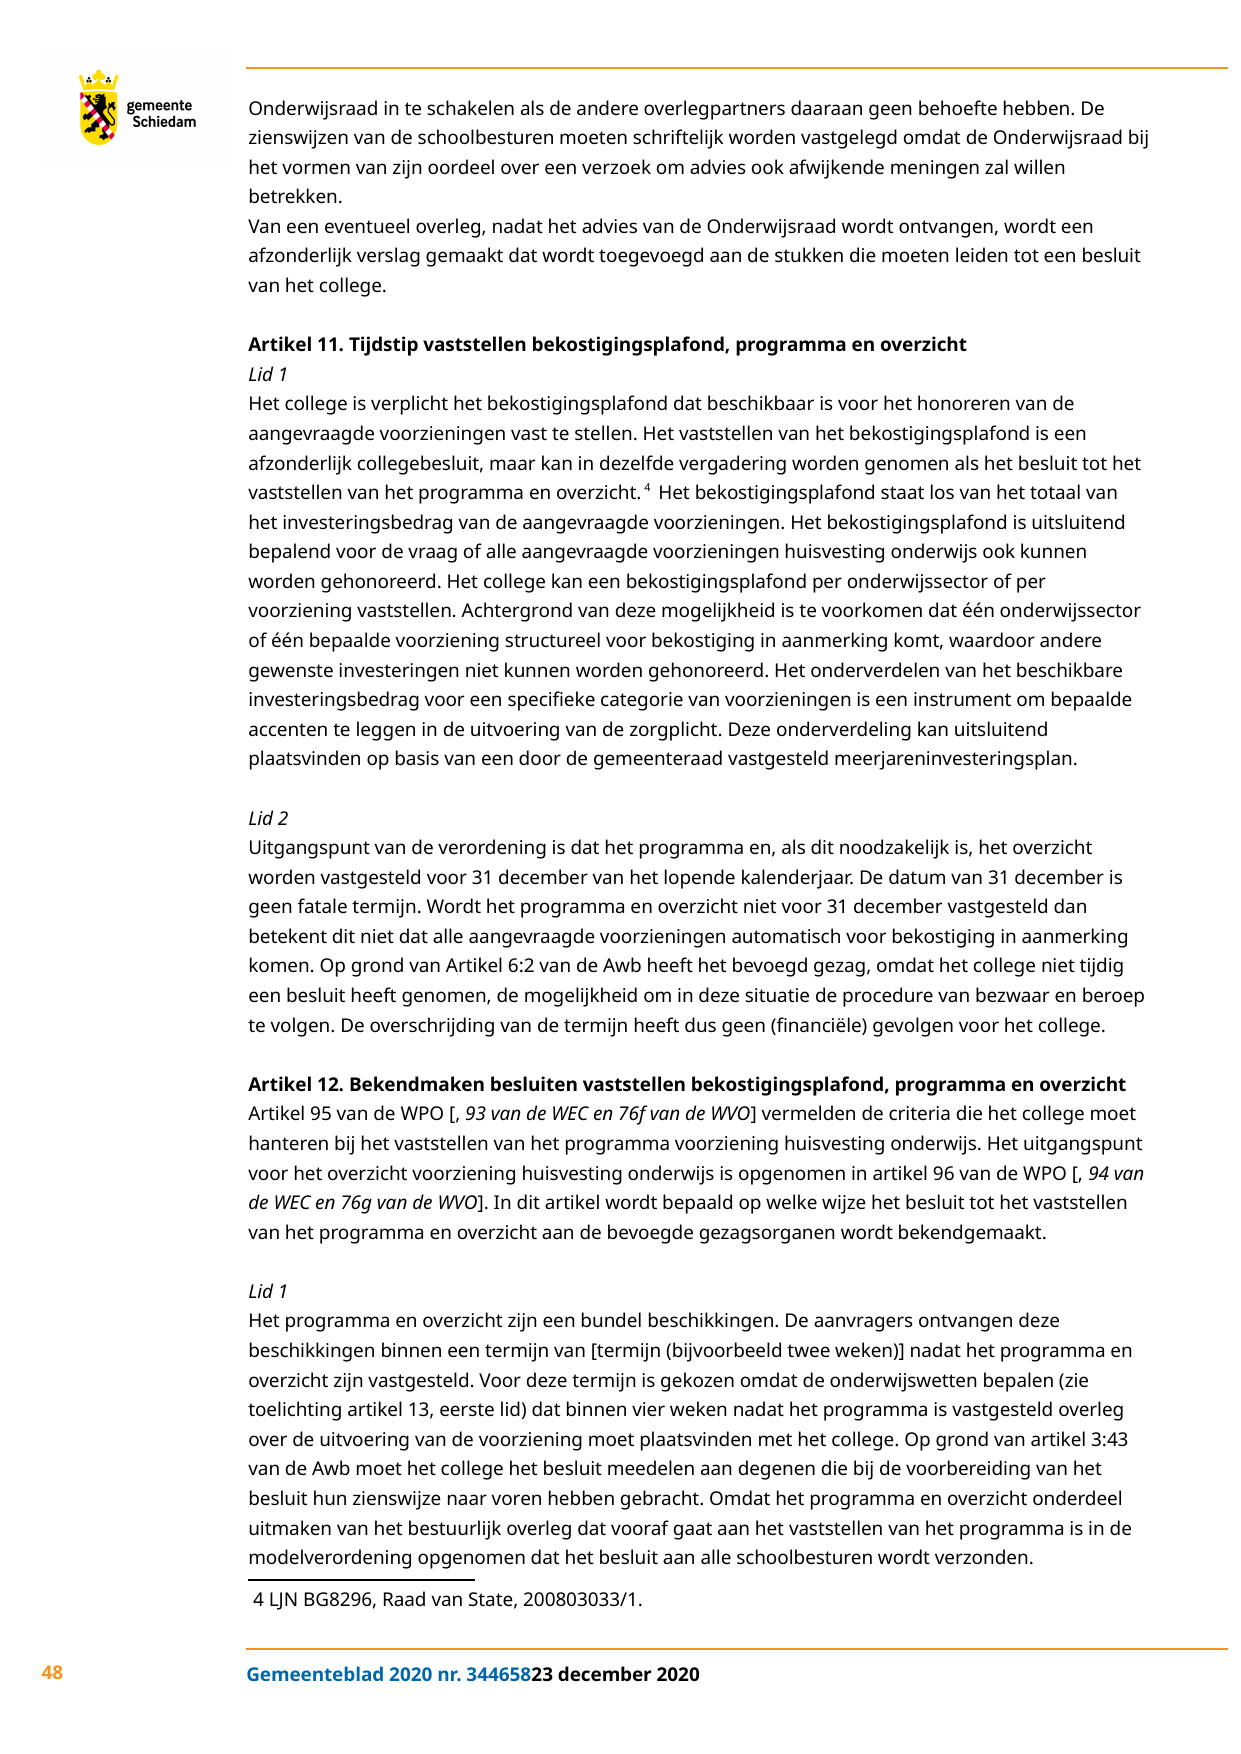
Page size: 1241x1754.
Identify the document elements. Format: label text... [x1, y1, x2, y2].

text Artikel 12. Bekendmaken besluiten vaststellen bekostigingsplafond, programma en overzicht [248, 1071, 1152, 1097]
text Lid 1 [248, 1278, 1152, 1304]
text Het programma en overzicht zijn een bundel beschikkingen. De aanvragers ontvangen deze beschikkingen binnen een termijn van [termijn (bijvoorbeeld twee weken)] nadat het programma en overzicht zijn vastgesteld. Voor deze termijn is gekozen omdat de onderwijswetten bepalen (zie toelichting artikel 13, eerste lid) dat binnen vier weken nadat het programma is vastgesteld overleg over de uitvoering van de voorziening moet plaatsvinden met het college. Op grond van artikel 3:43 van de Awb moet het college het besluit meedelen aan degenen die bij de voorbereiding van het besluit hun zienswijze naar voren hebben gebracht. Omdat het programma en overzicht onderdeel uitmaken van het bestuurlijk overleg dat vooraf gaat aan het vaststellen van het programma is in de modelverordening opgenomen dat het besluit aan alle schoolbesturen wordt verzonden. [248, 1308, 1152, 1570]
text Onderwijsraad in te schakelen als de andere overlegpartners daaraan geen behoefte hebben. De zienswijzen van de schoolbesturen moeten schriftelijk worden vastgelegd omdat de Onderwijsraad bij het vormen van zijn oordeel over een verzoek om advies ook afwijkende meningen zal willen betrekken. [248, 95, 1152, 209]
text Lid 1 [248, 361, 1152, 387]
text LJN BG8296, Raad van State, 200803033/1. [248, 1586, 1152, 1612]
text Artikel 95 van de WPO [, 93 van de WEC en 76f van de WVO] vermelden de criteria die het college moet hanteren bij het vaststellen van het programma voorziening huisvesting onderwijs. Het uitgangspunt voor het overzicht voorziening huisvesting onderwijs is opgenomen in artikel 96 van de WPO [, 94 van de WEC en 76g van de WVO]. In dit artikel wordt bepaald op welke wijze het besluit tot het vaststellen van het programma en overzicht aan de bevoegde gezagsorganen wordt bekendgemaakt. [248, 1101, 1152, 1245]
text Het college is verplicht het bekostigingsplafond dat beschikbaar is voor het honoreren van de aangevraagde voorzieningen vast te stellen. Het vaststellen van het bekostigingsplafond is een afzonderlijk collegebesluit, maar kan in dezelfde vergadering worden genomen als het besluit tot het vaststellen van het programma en overzicht. Het bekostigingsplafond staat los van het totaal van het investeringsbedrag van de aangevraagde voorzieningen. Het bekostigingsplafond is uitsluitend bepalend voor de vraag of alle aangevraagde voorzieningen huisvesting onderwijs ook kunnen worden gehonoreerd. Het college kan een bekostigingsplafond per onderwijssector of per voorziening vaststellen. Achtergrond van deze mogelijkheid is te voorkomen dat één onderwijssector of één bepaalde voorziening structureel voor bekostiging in aanmerking komt, waardoor andere gewenste investeringen niet kunnen worden gehonoreerd. Het onderverdelen van het beschikbare investeringsbedrag voor een specifieke categorie van voorzieningen is een instrument om bepaalde accenten te leggen in de uitvoering van de zorgplicht. Deze onderverdeling kan uitsluitend plaatsvinden op basis van een door de gemeenteraad vastgesteld meerjareninvesteringsplan. [248, 391, 1152, 771]
picture [41, 47, 231, 172]
text Lid 2 [248, 805, 1152, 831]
text Artikel 11. Tijdstip vaststellen bekostigingsplafond, programma en overzicht [248, 331, 1152, 357]
text Uitgangspunt van de verordening is dat het programma en, als dit noodzakelijk is, het overzicht worden vastgesteld voor 31 december van het lopende kalenderjaar. De datum van 31 december is geen fatale termijn. Wordt het programma en overzicht niet voor 31 december vastgesteld dan betekent dit niet dat alle aangevraagde voorzieningen automatisch voor bekostiging in aanmerking komen. Op grond van Artikel 6:2 van de Awb heeft het bevoegd gezag, omdat het college niet tijdig een besluit heeft genomen, de mogelijkheid om in deze situatie de procedure van bezwaar en beroep te volgen. De overschrijding van de termijn heeft dus geen (financiële) gevolgen voor het college. [248, 834, 1152, 1038]
text Van een eventueel overleg, nadat het advies van de Onderwijsraad wordt ontvangen, wordt een afzonderlijk verslag gemaakt dat wordt toegevoegd aan de stukken die moeten leiden tot een besluit van het college. [248, 213, 1152, 298]
